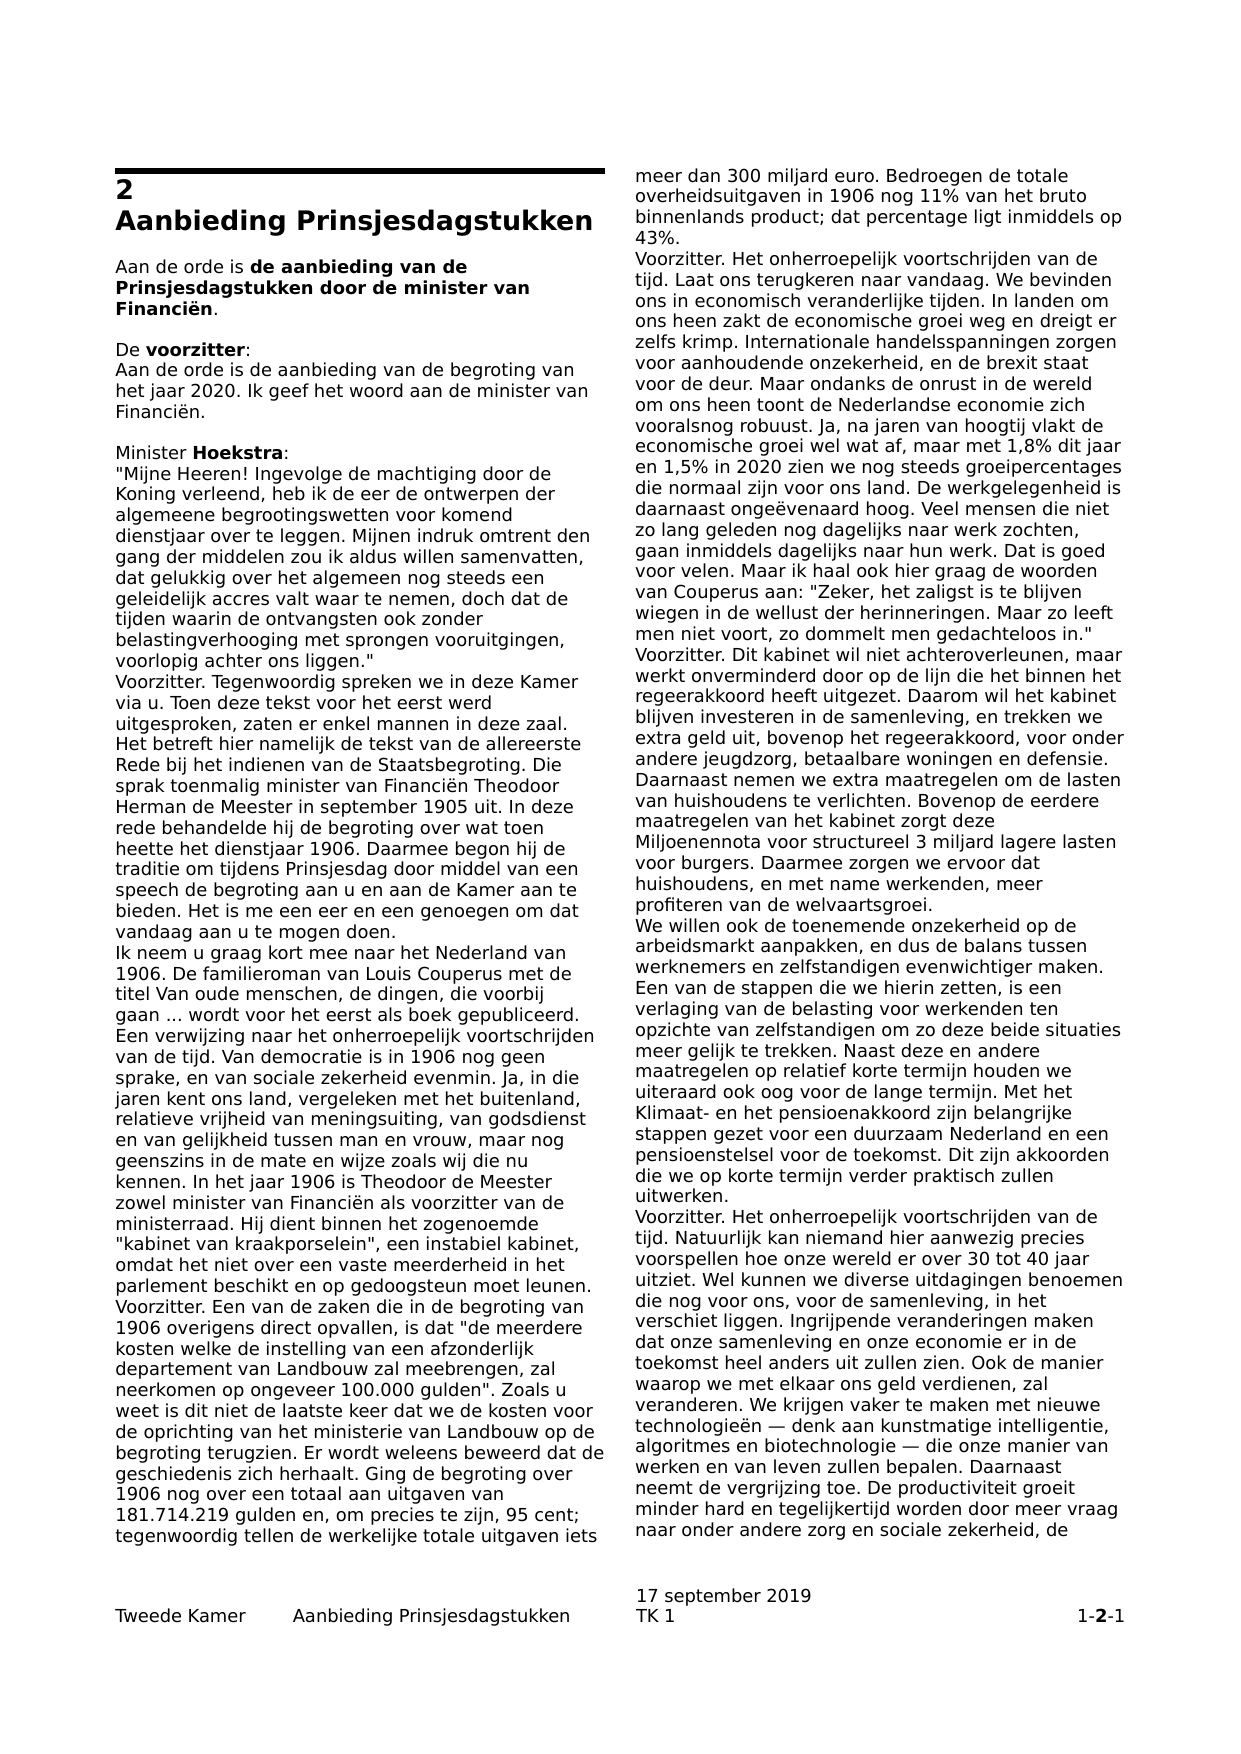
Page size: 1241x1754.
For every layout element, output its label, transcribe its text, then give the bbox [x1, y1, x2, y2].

text "Mijne Heeren! Ingevolge de machtiging door de Koning verleend, heb ik de eer de ontwerpen der algemeene begrootingswetten voor komend dienstjaar over te leggen. Mijnen indruk omtrent den gang der middelen zou ik aldus willen samenvatten, dat gelukkig over het algemeen nog steeds een geleidelijk accres valt waar te nemen, doch dat de tijden waarin de ontvangsten ook zonder belastingverhooging met sprongen vooruitgingen, voorlopig achter ons liggen." [115, 463, 605, 672]
text Aan de orde is de aanbieding van de Prinsjesdagstukken door de minister van Financiën. [115, 257, 605, 319]
text Voorzitter. Dit kabinet wil niet achteroverleunen, maar werkt onverminderd door op de lijn die het binnen het regeerakkoord heeft uitgezet. Daarom wil het kabinet blijven investeren in de samenleving, en trekken we extra geld uit, bovenop het regeerakkoord, voor onder andere jeugdzorg, betaalbare woningen en defensie. Daarnaast nemen we extra maatregelen om de lasten van huishoudens te verlichten. Bovenop de eerdere maatregelen van het kabinet zorgt deze Miljoenennota voor structureel 3 miljard lagere lasten voor burgers. Daarmee zorgen we ervoor dat huishoudens, en met name werkenden, meer profiteren van de welvaartsgroei. [635, 644, 1125, 915]
text Aan de orde is de aanbieding van de begroting van het jaar 2020. Ik geef het woord aan de minister van Financiën. [115, 360, 605, 423]
text Ik neem u graag kort mee naar het Nederland van 1906. De familieroman van Louis Couperus met de titel Van oude menschen, de dingen, die voorbij gaan ... wordt voor het eerst als boek gepubliceerd. Een verwijzing naar het onherroepelijk voortschrijden van de tijd. Van democratie is in 1906 nog geen sprake, en van sociale zekerheid evenmin. Ja, in die jaren kent ons land, vergeleken met het buitenland, relatieve vrijheid van meningsuiting, van godsdienst en van gelijkheid tussen man en vrouw, maar nog geenszins in de mate en wijze zoals wij die nu kennen. In het jaar 1906 is Theodoor de Meester zowel minister van Financiën als voorzitter van de ministerraad. Hij dient binnen het zogenoemde "kabinet van kraakporselein", een instabiel kabinet, omdat het niet over een vaste meerderheid in het parlement beschikt en op gedoogsteun moet leunen. [115, 942, 605, 1297]
text De voorzitter: [115, 339, 605, 360]
text Voorzitter. Een van de zaken die in de begroting van 1906 overigens direct opvallen, is dat "de meerdere kosten welke de instelling van een afzonderlijk departement van Landbouw zal meebrengen, zal neerkomen op ongeveer 100.000 gulden". Zoals u weet is dit niet de laatste keer dat we de kosten voor de oprichting van het ministerie van Landbouw op de begroting terugzien. Er wordt weleens beweerd dat de geschiedenis zich herhaalt. Ging de begroting over 1906 nog over een totaal aan uitgaven van 181.714.219 gulden en, om precies te zijn, 95 cent; tegenwoordig tellen de werkelijke totale uitgaven iets [115, 1297, 605, 1547]
text We willen ook de toenemende onzekerheid op de arbeidsmarkt aanpakken, en dus de balans tussen werknemers en zelfstandigen evenwichtiger maken. Een van de stappen die we hierin zetten, is een verlaging van de belasting voor werkenden ten opzichte van zelfstandigen om zo deze beide situaties meer gelijk te trekken. Naast deze en andere maatregelen op relatief korte termijn houden we uiteraard ook oog voor de lange termijn. Met het Klimaat- en het pensioenakkoord zijn belangrijke stappen gezet voor een duurzaam Nederland en een pensioenstelsel voor de toekomst. Dit zijn akkoorden die we op korte termijn verder praktisch zullen uitwerken. [635, 915, 1125, 1207]
text Voorzitter. Het onherroepelijk voortschrijden van de tijd. Natuurlijk kan niemand hier aanwezig precies voorspellen hoe onze wereld er over 30 tot 40 jaar uitziet. Wel kunnen we diverse uitdagingen benoemen die nog voor ons, voor de samenleving, in het verschiet liggen. Ingrijpende veranderingen maken dat onze samenleving en onze economie er in de toekomst heel anders uit zullen zien. Ook de manier waarop we met elkaar ons geld verdienen, zal veranderen. We krijgen vaker te maken met nieuwe technologieën — denk aan kunstmatige intelligentie, algoritmes en biotechnologie — die onze manier van werken en van leven zullen bepalen. Daarnaast neemt de vergrijzing toe. De productiviteit groeit minder hard en tegelijkertijd worden door meer vraag naar onder andere zorg en sociale zekerheid, de [635, 1207, 1125, 1540]
text Voorzitter. Tegenwoordig spreken we in deze Kamer via u. Toen deze tekst voor het eerst werd uitgesproken, zaten er enkel mannen in deze zaal. Het betreft hier namelijk de tekst van de allereerste Rede bij het indienen van de Staatsbegroting. Die sprak toenmalig minister van Financiën Theodoor Herman de Meester in september 1905 uit. In deze rede behandelde hij de begroting over wat toen heette het dienstjaar 1906. Daarmee begon hij de traditie om tijdens Prinsjesdag door middel van een speech de begroting aan u en aan de Kamer aan te bieden. Het is me een eer en een genoegen om dat vandaag aan u te mogen doen. [115, 672, 605, 942]
text Voorzitter. Het onherroepelijk voortschrijden van de tijd. Laat ons terugkeren naar vandaag. We bevinden ons in economisch veranderlijke tijden. In landen om ons heen zakt de economische groei weg en dreigt er zelfs krimp. Internationale handelsspanningen zorgen voor aanhoudende onzekerheid, en de brexit staat voor de deur. Maar ondanks de onrust in de wereld om ons heen toont de Nederlandse economie zich vooralsnog robuust. Ja, na jaren van hoogtij vlakt de economische groei wel wat af, maar met 1,8% dit jaar en 1,5% in 2020 zien we nog steeds groeipercentages die normaal zijn voor ons land. De werkgelegenheid is daarnaast ongeëvenaard hoog. Veel mensen die niet zo lang geleden nog dagelijks naar werk zochten, gaan inmiddels dagelijks naar hun werk. Dat is goed voor velen. Maar ik haal ook hier graag de woorden van Couperus aan: "Zeker, het zaligst is te blijven wiegen in de wellust der herinneringen. Maar zo leeft men niet voort, zo dommelt men gedachteloos in." [635, 249, 1125, 644]
text meer dan 300 miljard euro. Bedroegen de totale overheidsuitgaven in 1906 nog 11% van het bruto binnenlands product; dat percentage ligt inmiddels op 43%. [635, 165, 1125, 249]
title 2 Aanbieding Prinsjesdagstukken [115, 174, 605, 237]
text Minister Hoekstra: [115, 443, 605, 463]
